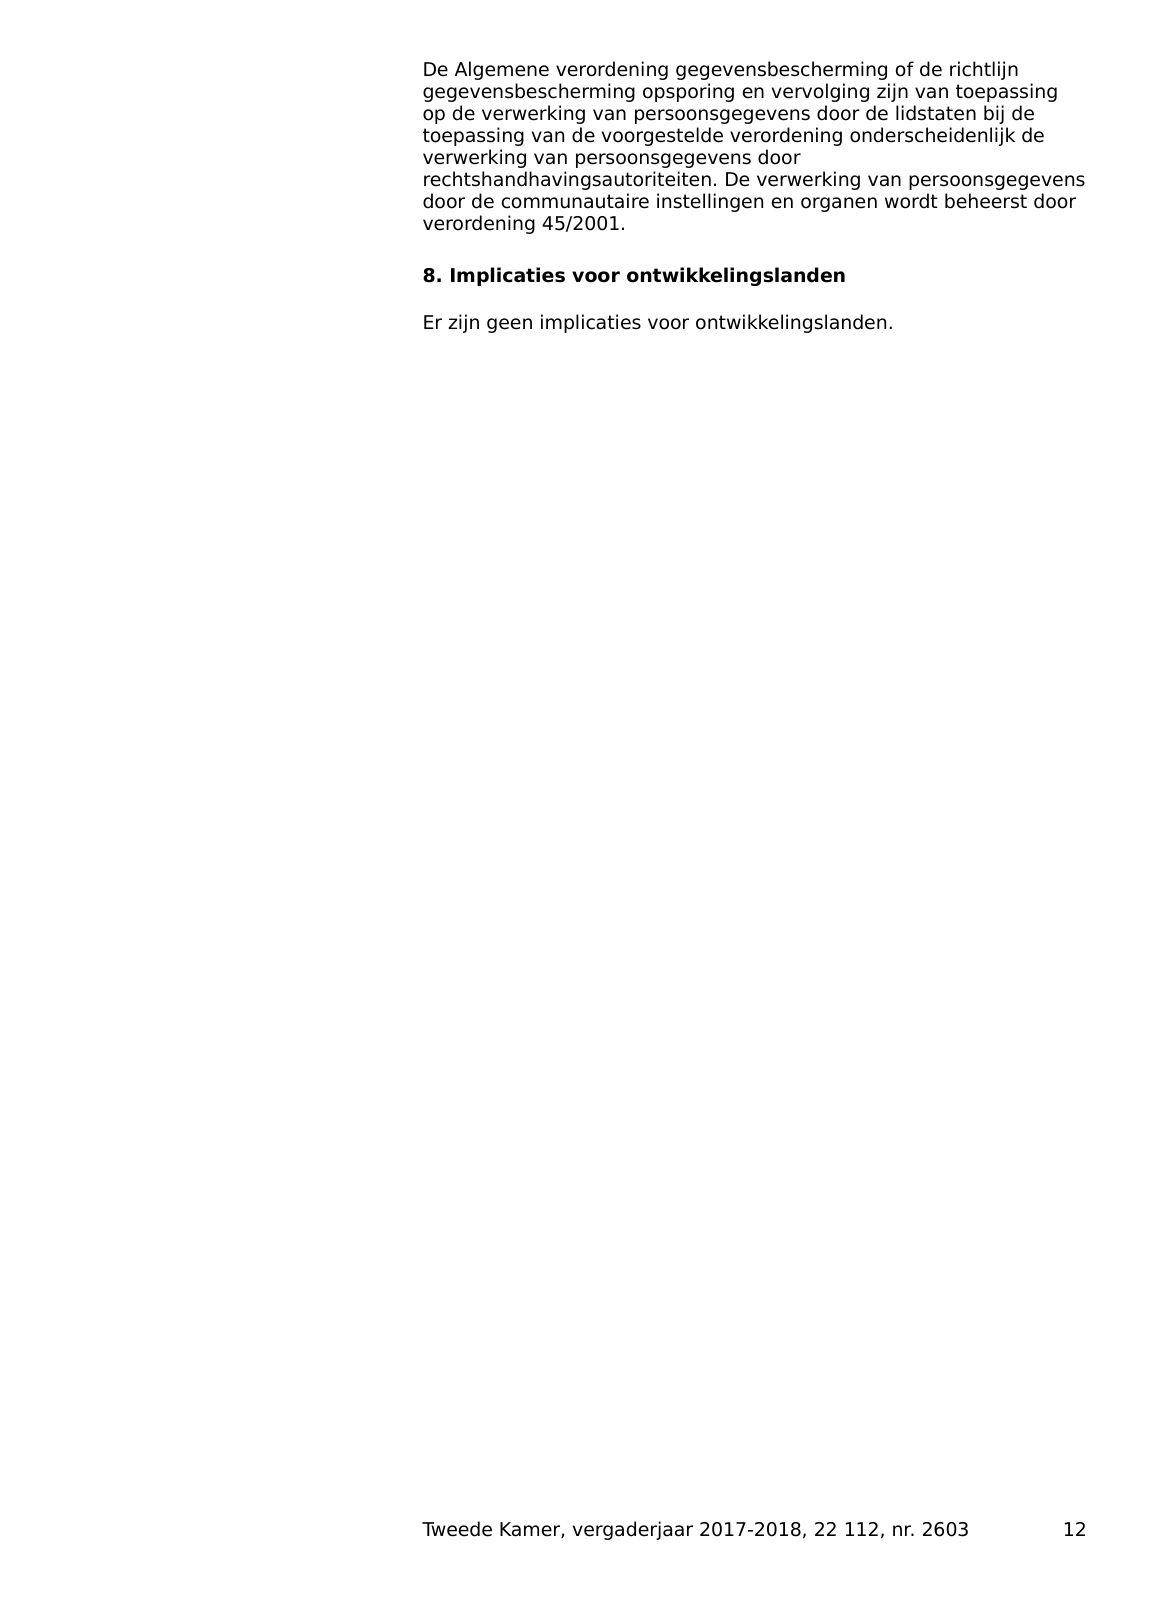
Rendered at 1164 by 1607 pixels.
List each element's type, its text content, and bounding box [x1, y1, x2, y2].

subtitle 8. Implicaties voor ontwikkelingslanden [422, 265, 1087, 287]
text Er zijn geen implicaties voor ontwikkelingslanden. [422, 312, 1087, 334]
text De Algemene verordening gegevensbescherming of de richtlijn gegevensbescherming opsporing en vervolging zijn van toepassing op de verwerking van persoonsgegevens door de lidstaten bij de toepassing van de voorgestelde verordening onderscheidenlijk de verwerking van persoonsgegevens door rechtshandhavingsautoriteiten. De verwerking van persoonsgegevens door de communautaire instellingen en organen wordt beheerst door verordening 45/2001. [422, 59, 1087, 235]
